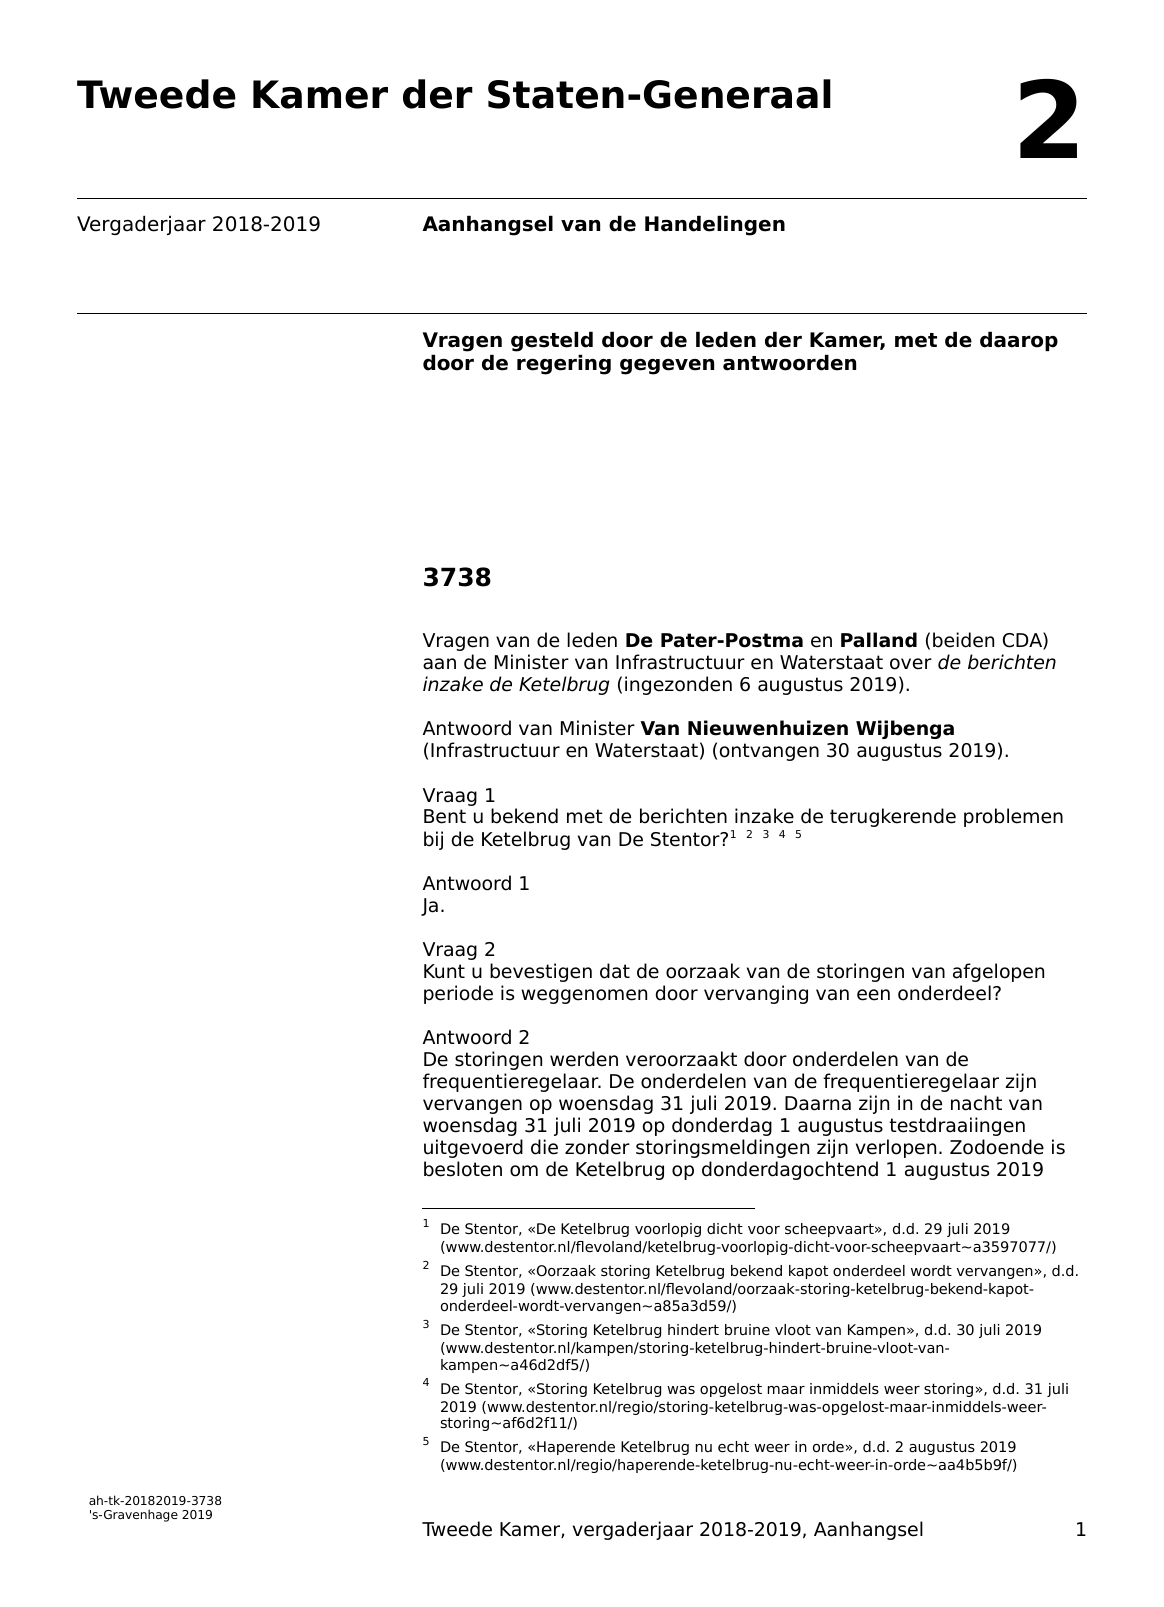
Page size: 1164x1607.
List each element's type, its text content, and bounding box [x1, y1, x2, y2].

text Vragen van de leden De Pater-Postma en Palland (beiden CDA) aan de Minister van Infrastructuur en Waterstaat over de berichten inzake de Ketelbrug (ingezonden 6 augustus 2019). [422, 630, 1087, 696]
text ah-tk-20182019-3738 [88, 1494, 323, 1508]
text Antwoord 1 [422, 873, 1087, 894]
table_cell Aanhangsel van de Handelingen [422, 199, 1087, 313]
table_cell Vragen gesteld door de leden der Kamer, met de daarop door de regering gegeven antwoorden [422, 314, 1087, 375]
text Vraag 2 [422, 939, 1087, 961]
text 's-Gravenhage 2019 [88, 1508, 323, 1522]
text Antwoord 2 [422, 1027, 1087, 1049]
text Vraag 1 [422, 784, 1087, 806]
table_cell [77, 314, 422, 375]
text Bent u bekend met de berichten inzake de terugkerende problemen bij de Ketelbrug van De Stentor? [422, 806, 1087, 850]
text 3738 [422, 563, 1087, 592]
table_header 2 [886, 59, 1087, 198]
text De Stentor, «Oorzaak storing Ketelbrug bekend kapot onderdeel wordt vervangen», d.d. 29 juli 2019 (www.destentor.nl/flevoland/oorzaak-storing-ketelbrug-bekend-kapot-onderdeel-wordt-vervangen~a85a3d59/) [422, 1259, 1087, 1315]
table_cell Vergaderjaar 2018-2019 [77, 199, 422, 313]
text Ja. [422, 894, 1087, 917]
text De Stentor, «Storing Ketelbrug hindert bruine vloot van Kampen», d.d. 30 juli 2019 (www.destentor.nl/kampen/storing-ketelbrug-hindert-bruine-vloot-van-kampen~a46d2df5/) [422, 1318, 1087, 1374]
text De Stentor, «De Ketelbrug voorlopig dicht voor scheepvaart», d.d. 29 juli 2019 (www.destentor.nl/flevoland/ketelbrug-voorlopig-dicht-voor-scheepvaart~a3597077/) [422, 1217, 1087, 1256]
text De Stentor, «Haperende Ketelbrug nu echt weer in orde», d.d. 2 augustus 2019 (www.destentor.nl/regio/haperende-ketelbrug-nu-echt-weer-in-orde~aa4b5b9f/) [422, 1435, 1087, 1474]
text Antwoord van Minister Van Nieuwenhuizen Wijbenga (Infrastructuur en Waterstaat) (ontvangen 30 augustus 2019). [422, 718, 1087, 762]
text De Stentor, «Storing Ketelbrug was opgelost maar inmiddels weer storing», d.d. 31 juli 2019 (www.destentor.nl/regio/storing-ketelbrug-was-opgelost-maar-inmiddels-weer-storing~af6d2f11/) [422, 1377, 1087, 1432]
table_header Tweede Kamer der Staten-Generaal [77, 59, 886, 198]
text Kunt u bevestigen dat de oorzaak van de storingen van afgelopen periode is weggenomen door vervanging van een onderdeel? [422, 961, 1087, 1005]
text De storingen werden veroorzaakt door onderdelen van de frequentieregelaar. De onderdelen van de frequentieregelaar zijn vervangen op woensdag 31 juli 2019. Daarna zijn in de nacht van woensdag 31 juli 2019 op donderdag 1 augustus testdraaiingen uitgevoerd die zonder storingsmeldingen zijn verlopen. Zodoende is besloten om de Ketelbrug op donderdagochtend 1 augustus 2019 [422, 1049, 1087, 1181]
